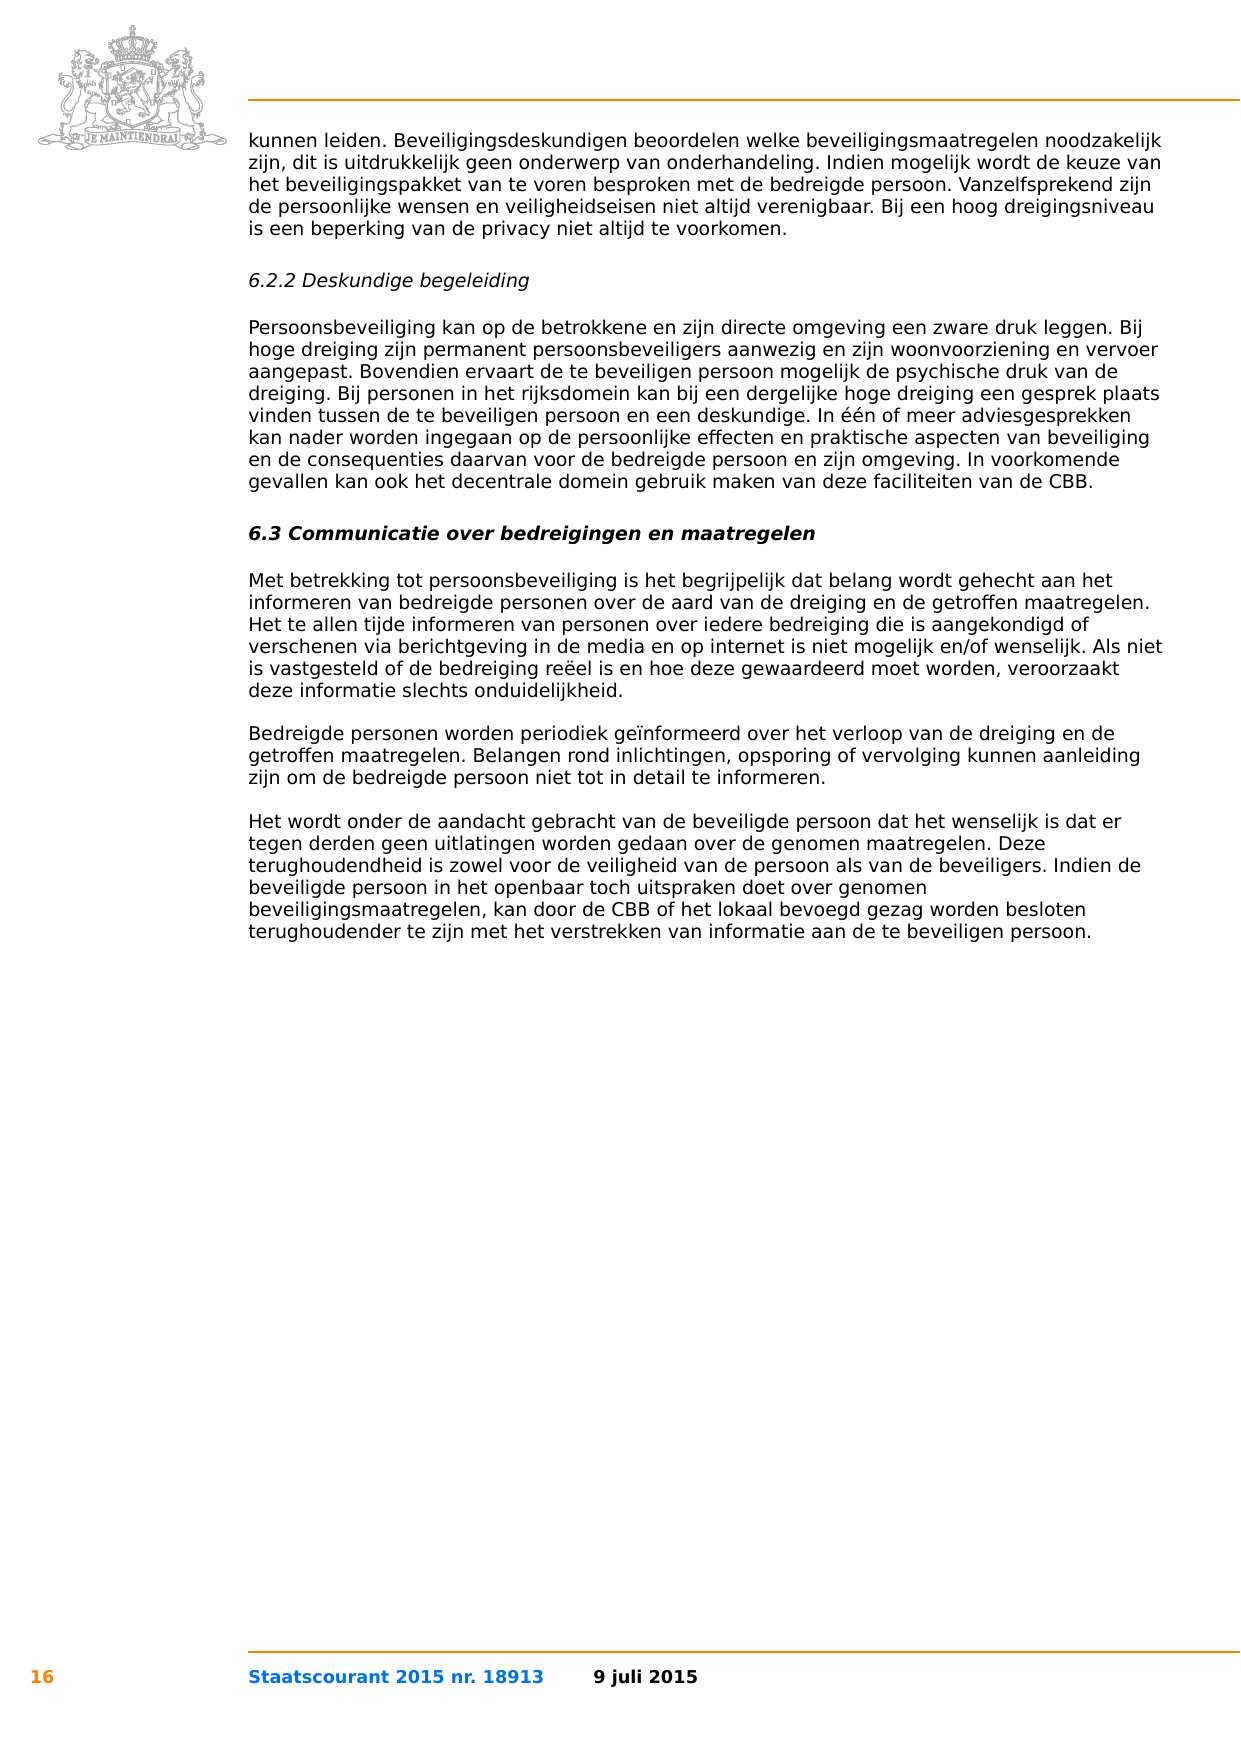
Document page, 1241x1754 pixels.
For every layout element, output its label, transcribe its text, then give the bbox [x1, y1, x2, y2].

text kunnen leiden. Beveiligingsdeskundigen beoordelen welke beveiligingsmaatregelen noodzakelijk zijn, dit is uitdrukkelijk geen onderwerp van onderhandeling. Indien mogelijk wordt de keuze van het beveiligingspakket van te voren besproken met de bedreigde persoon. Vanzelfsprekend zijn de persoonlijke wensen en veiligheidseisen niet altijd verenigbaar. Bij een hoog dreigingsniveau is een beperking van de privacy niet altijd te voorkomen. [248, 130, 1163, 240]
subtitle 6.2.2 Deskundige begeleiding [248, 270, 1163, 292]
subtitle 6.3 Communicatie over bedreigingen en maatregelen [248, 523, 1163, 544]
text Persoonsbeveiliging kan op de betrokkene en zijn directe omgeving een zware druk leggen. Bij hoge dreiging zijn permanent persoonsbeveiligers aanwezig en zijn woonvoorziening en vervoer aangepast. Bovendien ervaart de te beveiligen persoon mogelijk de psychische druk van de dreiging. Bij personen in het rijksdomein kan bij een dergelijke hoge dreiging een gesprek plaats vinden tussen de te beveiligen persoon en een deskundige. In één of meer adviesgesprekken kan nader worden ingegaan op de persoonlijke effecten en praktische aspecten van beveiliging en de consequenties daarvan voor de bedreigde persoon en zijn omgeving. In voorkomende gevallen kan ook het decentrale domein gebruik maken van deze faciliteiten van de CBB. [248, 317, 1163, 493]
text Het wordt onder de aandacht gebracht van de beveiligde persoon dat het wenselijk is dat er tegen derden geen uitlatingen worden gedaan over de genomen maatregelen. Deze terughoudendheid is zowel voor de veiligheid van de persoon als van de beveiligers. Indien de beveiligde persoon in het openbaar toch uitspraken doet over genomen beveiligingsmaatregelen, kan door de CBB of het lokaal bevoegd gezag worden besloten terughoudender te zijn met het verstrekken van informatie aan de te beveiligen persoon. [248, 811, 1163, 943]
text Met betrekking tot persoonsbeveiliging is het begrijpelijk dat belang wordt gehecht aan het informeren van bedreigde personen over de aard van de dreiging en de getroffen maatregelen. Het te allen tijde informeren van personen over iedere bedreiging die is aangekondigd of verschenen via berichtgeving in de media en op internet is niet mogelijk en/of wenselijk. Als niet is vastgesteld of de bedreiging reëel is en hoe deze gewaardeerd moet worden, veroorzaakt deze informatie slechts onduidelijkheid. [248, 569, 1163, 701]
text Bedreigde personen worden periodiek geïnformeerd over het verloop van de dreiging en de getroffen maatregelen. Belangen rond inlichtingen, opsporing of vervolging kunnen aanleiding zijn om de bedreigde persoon niet tot in detail te informeren. [248, 723, 1163, 789]
picture [38, 25, 227, 150]
